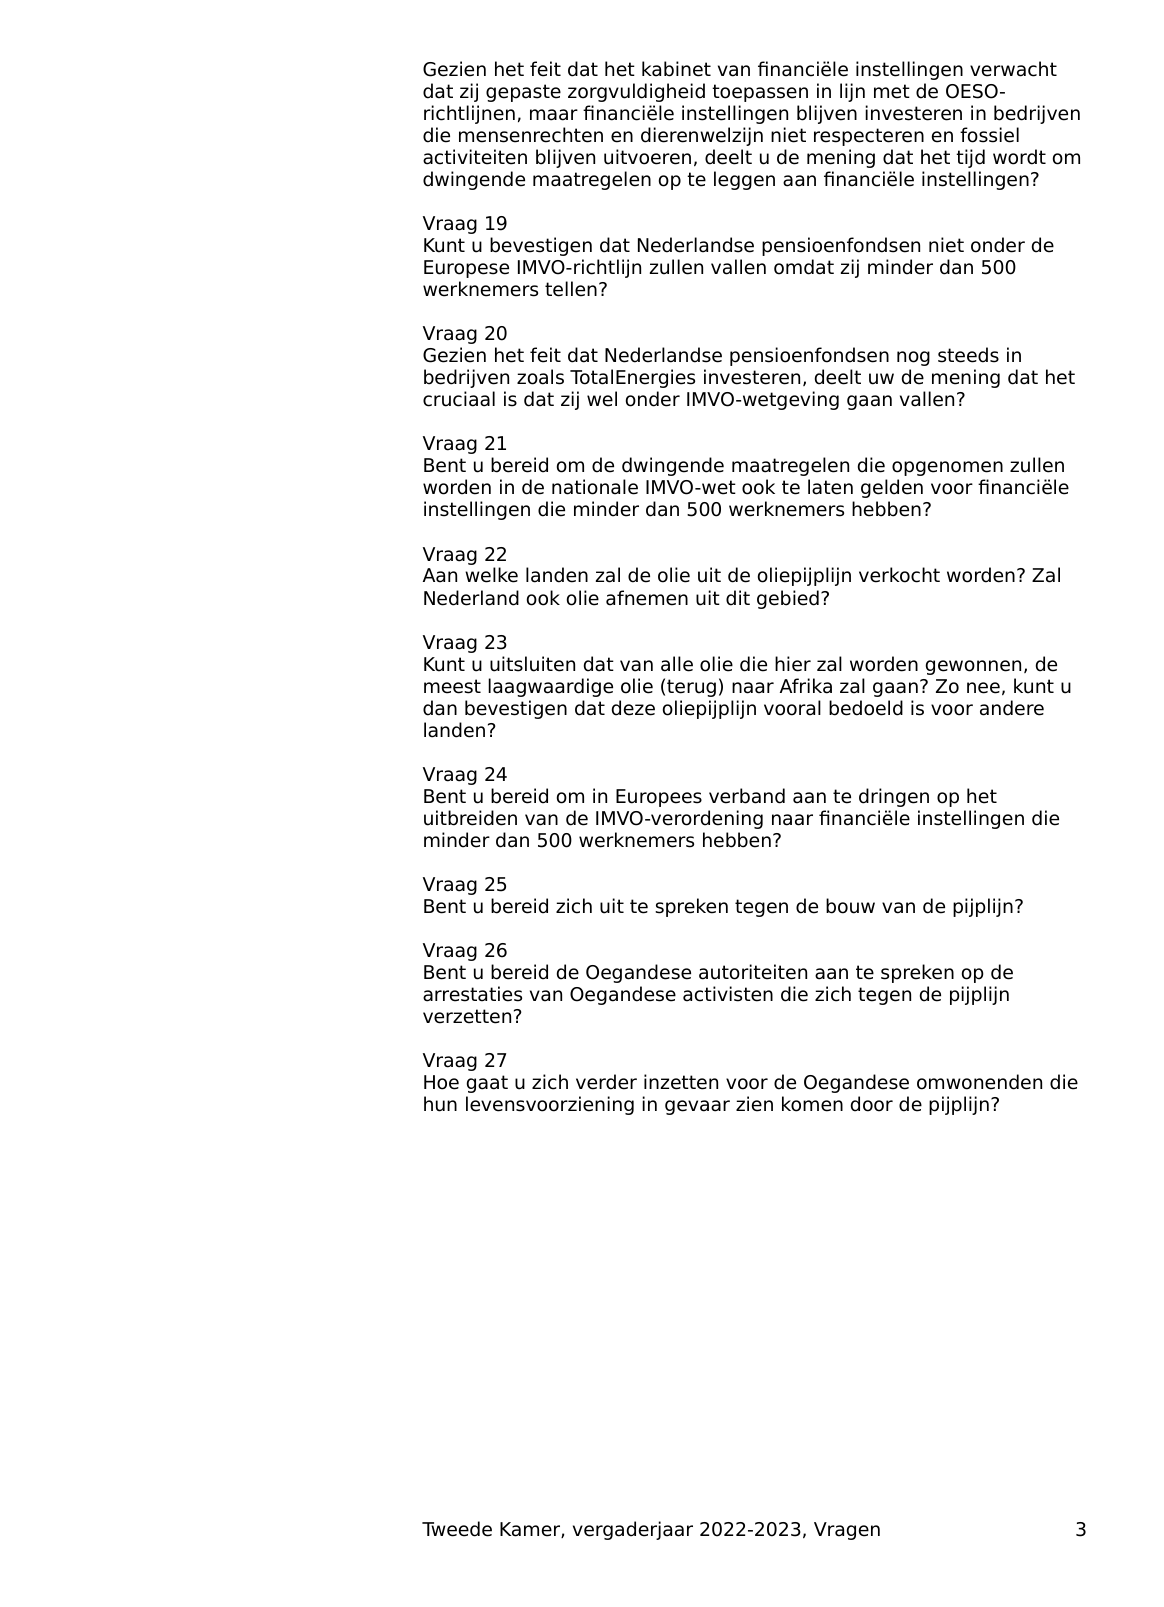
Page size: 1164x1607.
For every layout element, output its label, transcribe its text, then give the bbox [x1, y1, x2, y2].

text Kunt u bevestigen dat Nederlandse pensioenfondsen niet onder de Europese IMVO-richtlijn zullen vallen omdat zij minder dan 500 werknemers tellen? [422, 235, 1087, 301]
text Vraag 21 [422, 433, 1087, 455]
text Hoe gaat u zich verder inzetten voor de Oegandese omwonenden die hun levensvoorziening in gevaar zien komen door de pijplijn? [422, 1072, 1087, 1116]
text Vraag 22 [422, 543, 1087, 565]
text Bent u bereid zich uit te spreken tegen de bouw van de pijplijn? [422, 896, 1087, 918]
text Vraag 19 [422, 213, 1087, 235]
text Gezien het feit dat Nederlandse pensioenfondsen nog steeds in bedrijven zoals TotalEnergies investeren, deelt uw de mening dat het cruciaal is dat zij wel onder IMVO-wetgeving gaan vallen? [422, 345, 1087, 411]
text Vraag 26 [422, 940, 1087, 962]
text Bent u bereid de Oegandese autoriteiten aan te spreken op de arrestaties van Oegandese activisten die zich tegen de pijplijn verzetten? [422, 962, 1087, 1028]
text Vraag 24 [422, 764, 1087, 786]
text Kunt u uitsluiten dat van alle olie die hier zal worden gewonnen, de meest laagwaardige olie (terug) naar Afrika zal gaan? Zo nee, kunt u dan bevestigen dat deze oliepijplijn vooral bedoeld is voor andere landen? [422, 653, 1087, 741]
text Bent u bereid om in Europees verband aan te dringen op het uitbreiden van de IMVO-verordening naar financiële instellingen die minder dan 500 werknemers hebben? [422, 786, 1087, 852]
text Aan welke landen zal de olie uit de oliepijplijn verkocht worden? Zal Nederland ook olie afnemen uit dit gebied? [422, 565, 1087, 609]
text Vraag 27 [422, 1050, 1087, 1072]
text Vraag 23 [422, 632, 1087, 653]
text Bent u bereid om de dwingende maatregelen die opgenomen zullen worden in de nationale IMVO-wet ook te laten gelden voor financiële instellingen die minder dan 500 werknemers hebben? [422, 455, 1087, 521]
text Vraag 20 [422, 323, 1087, 345]
text Vraag 25 [422, 874, 1087, 896]
text Gezien het feit dat het kabinet van financiële instellingen verwacht dat zij gepaste zorgvuldigheid toepassen in lijn met de OESO-richtlijnen, maar financiële instellingen blijven investeren in bedrijven die mensenrechten en dierenwelzijn niet respecteren en fossiel activiteiten blijven uitvoeren, deelt u de mening dat het tijd wordt om dwingende maatregelen op te leggen aan financiële instellingen? [422, 59, 1087, 191]
